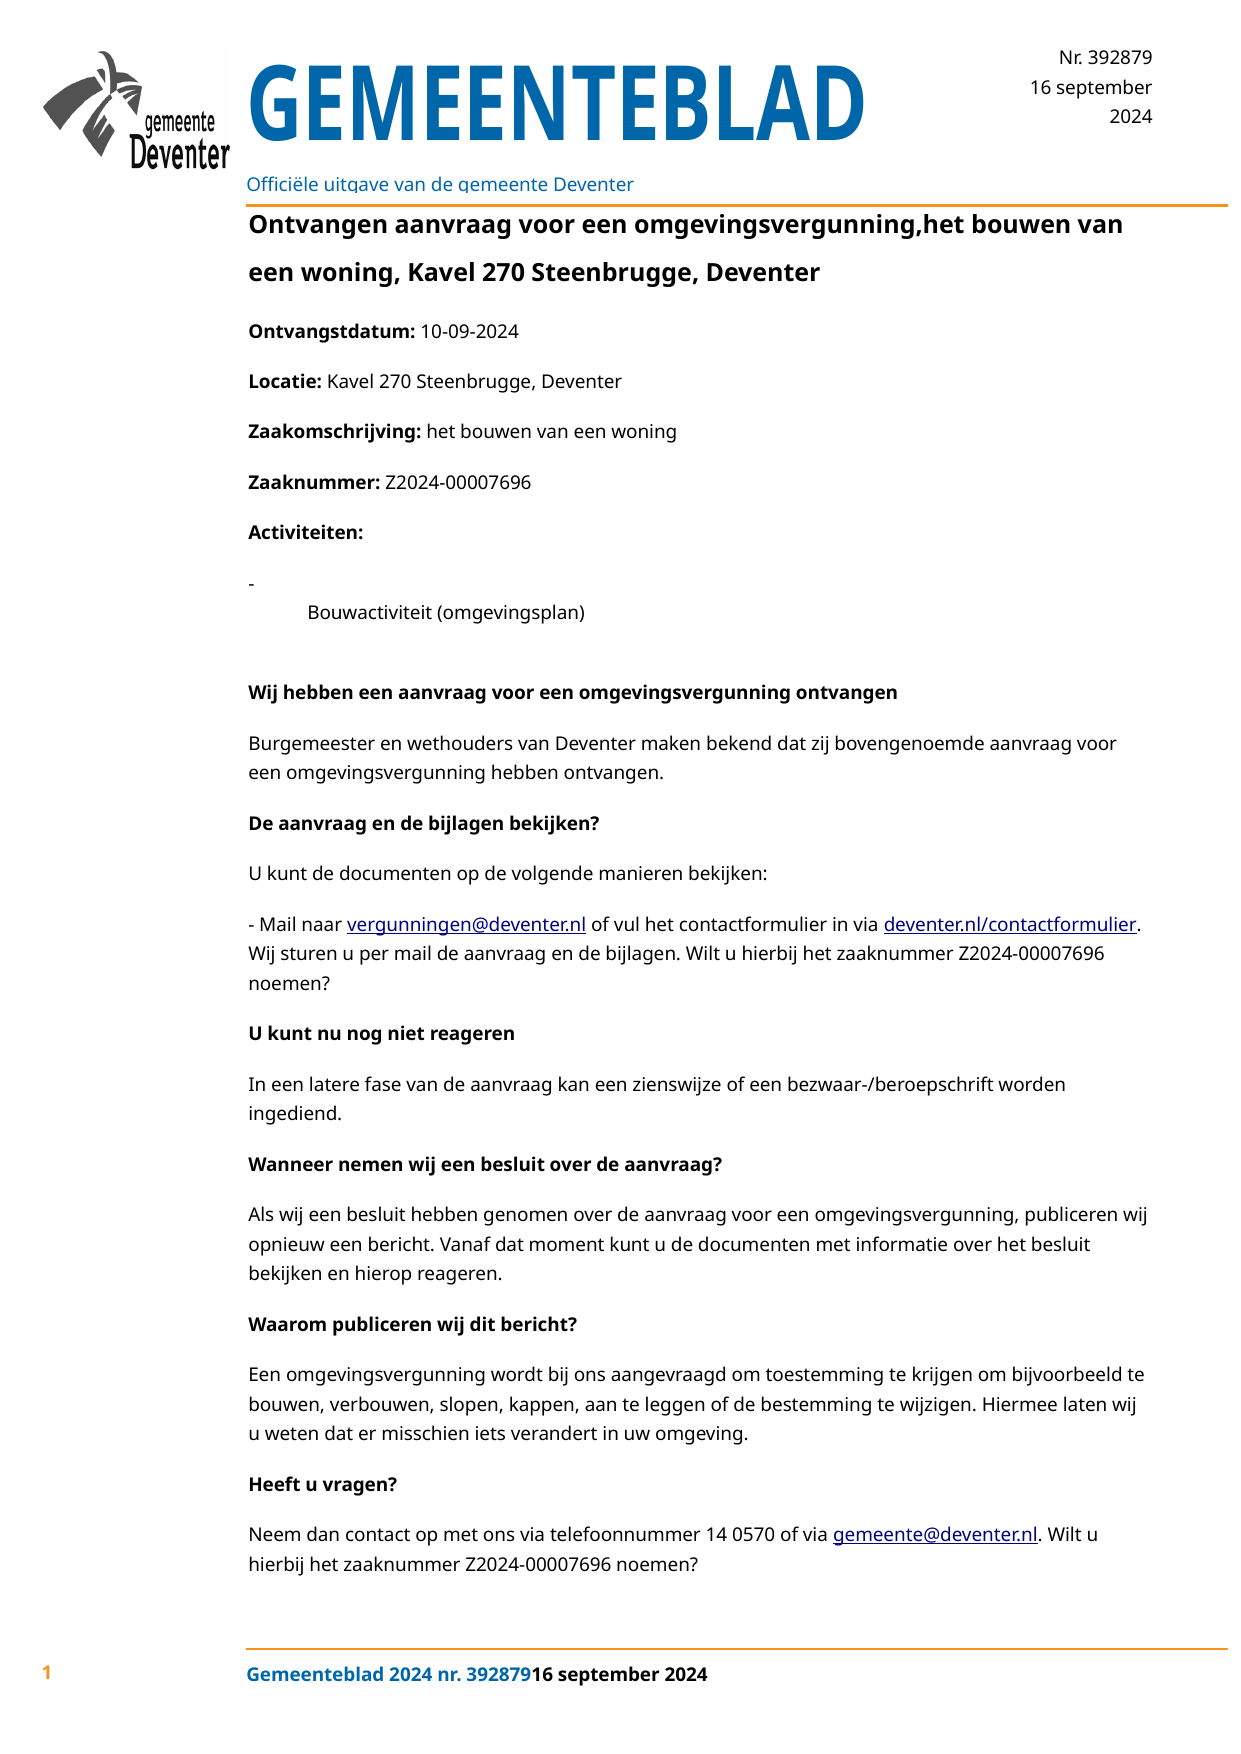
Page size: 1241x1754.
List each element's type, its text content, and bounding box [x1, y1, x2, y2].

text Zaakomschrijving: het bouwen van een woning [248, 419, 1152, 444]
text Heeft u vragen? [248, 1471, 1152, 1497]
text U kunt nu nog niet reageren [248, 1020, 1152, 1046]
text Ontvangstdatum: 10-09-2024 [248, 318, 1152, 344]
text Waarom publiceren wij dit bericht? [248, 1311, 1152, 1337]
text Burgemeester en wethouders van Deventer maken bekend dat zij bovengenoemde aanvraag voor een omgevingsvergunning hebben ontvangen. [248, 730, 1152, 785]
text Locatie: Kavel 270 Steenbrugge, Deventer [248, 368, 1152, 394]
picture [41, 47, 231, 172]
text De aanvraag en de bijlagen bekijken? [248, 810, 1152, 836]
text Ontvangen aanvraag voor een omgevingsvergunning,het bouwen van een woning, Kavel 270 Steenbrugge, Deventer [248, 207, 1152, 288]
text - Mail naar vergunningen@deventer.nl of vul het contactformulier in via deventer.nl/contactformulier. Wij sturen u per mail de aanvraag en de bijlagen. Wilt u hierbij het zaaknummer Z2024-00007696 noemen? [248, 911, 1152, 996]
text Zaaknummer: Z2024-00007696 [248, 469, 1152, 495]
text U kunt de documenten op de volgende manieren bekijken: [248, 860, 1152, 886]
list Bouwactiviteit (omgevingsplan) [248, 599, 1152, 625]
text Activiteiten: [248, 519, 1152, 545]
text Wij hebben een aanvraag voor een omgevingsvergunning ontvangen [248, 679, 1152, 705]
text In een latere fase van de aanvraag kan een zienswijze of een bezwaar-/beroepschrift worden ingediend. [248, 1071, 1152, 1126]
text Als wij een besluit hebben genomen over de aanvraag voor een omgevingsvergunning, publiceren wij opnieuw een bericht. Vanaf dat moment kunt u de documenten met informatie over het besluit bekijken en hierop reageren. [248, 1201, 1152, 1286]
text Neem dan contact op met ons via telefoonnummer 14 0570 of via gemeente@deventer.nl. Wilt u hierbij het zaaknummer Z2024-00007696 noemen? [248, 1521, 1152, 1577]
text Wanneer nemen wij een besluit over de aanvraag? [248, 1151, 1152, 1177]
text Een omgevingsvergunning wordt bij ons aangevraagd om toestemming te krijgen om bijvoorbeeld te bouwen, verbouwen, slopen, kappen, aan te leggen of de bestemming te wijzigen. Hiermee laten wij u weten dat er misschien iets verandert in uw omgeving. [248, 1361, 1152, 1446]
